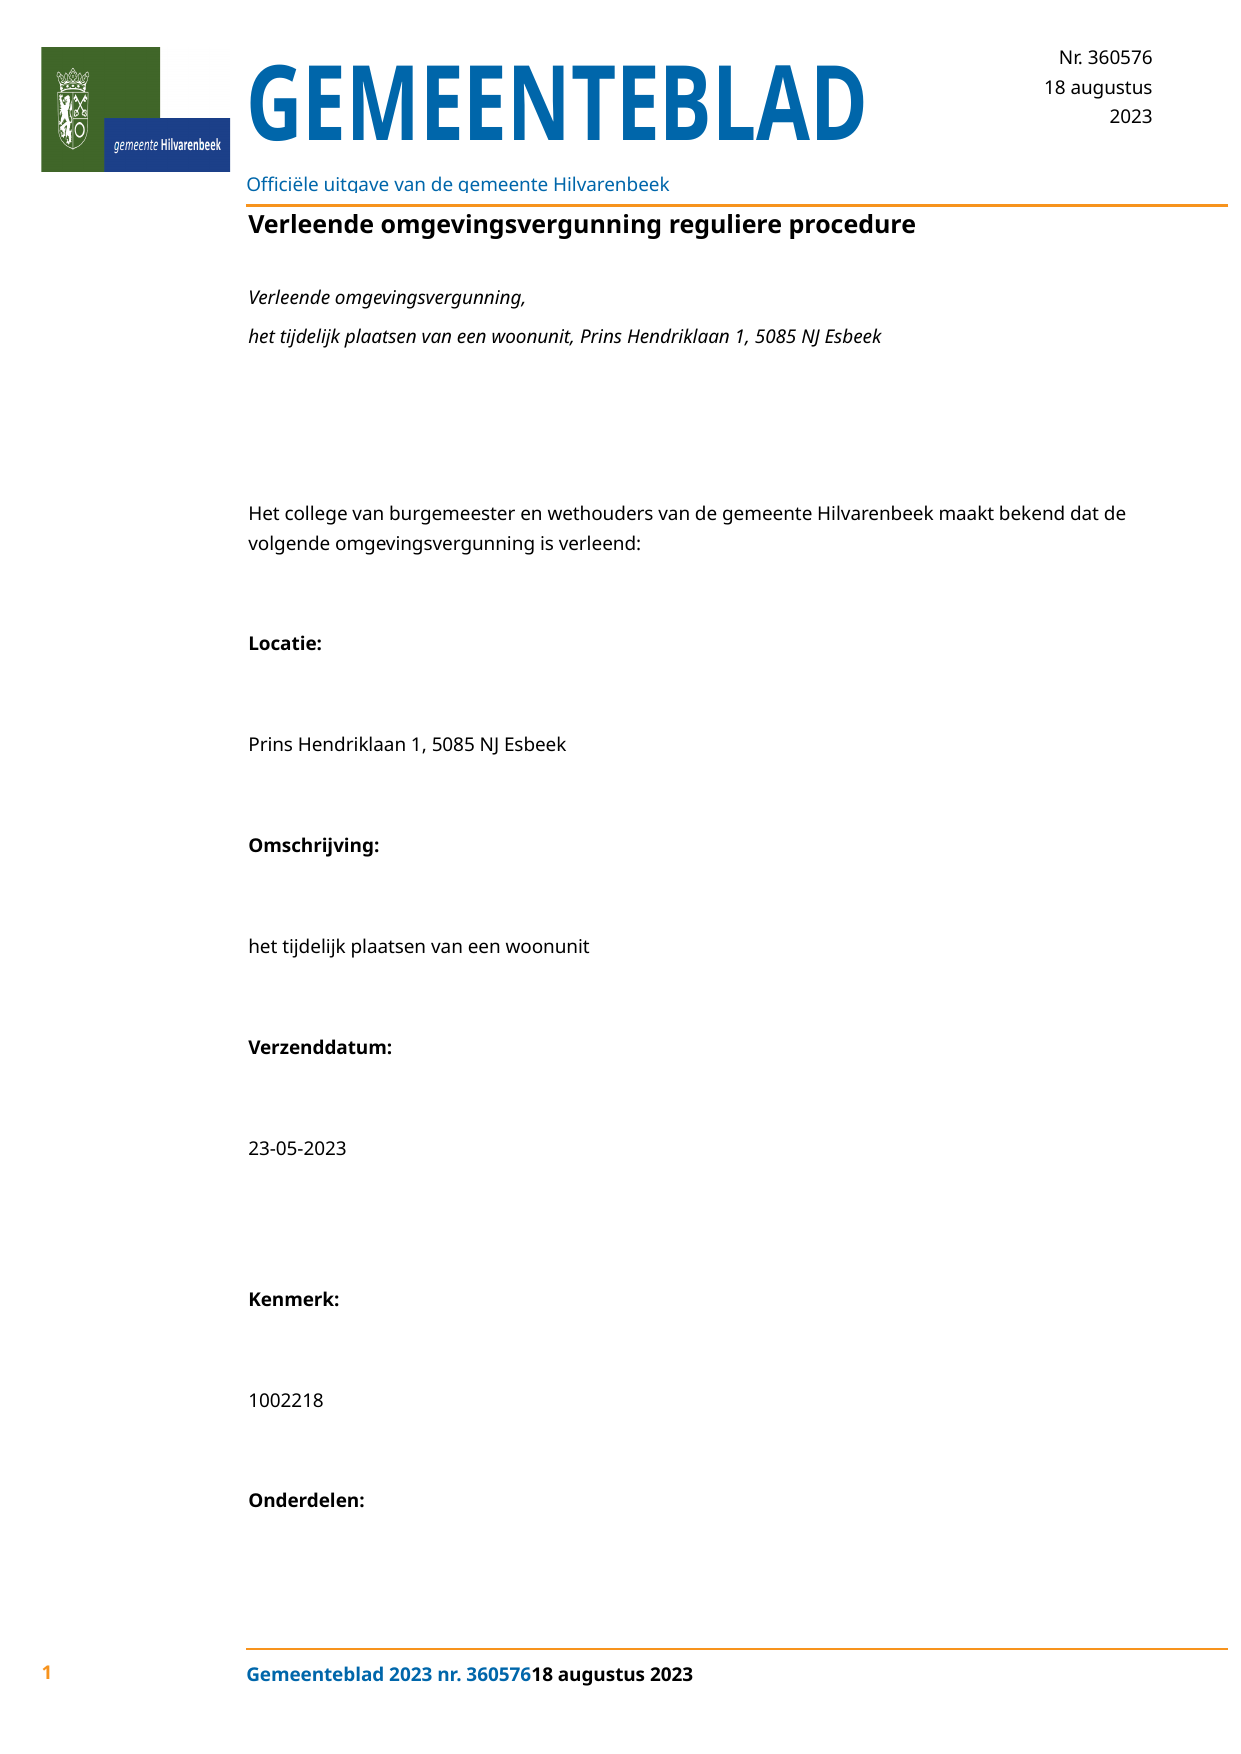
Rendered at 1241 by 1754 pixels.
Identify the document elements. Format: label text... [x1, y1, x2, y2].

text Het college van burgemeester en wethouders van de gemeente Hilvarenbeek maakt bekend dat de volgende omgevingsvergunning is verleend: [248, 500, 1152, 555]
text Kenmerk: [248, 1286, 1152, 1312]
text Omschrijving: [248, 832, 1152, 858]
text Onderdelen: [248, 1488, 1152, 1513]
text 23-05-2023 [248, 1135, 1152, 1160]
text Locatie: [248, 631, 1152, 656]
text Verzenddatum: [248, 1034, 1152, 1059]
text het tijdelijk plaatsen van een woonunit, Prins Hendriklaan 1, 5085 NJ Esbeek [248, 323, 1152, 349]
text Verleende omgevingsvergunning, [248, 284, 1152, 309]
text Verleende omgevingsvergunning reguliere procedure [248, 207, 1152, 241]
text 1002218 [248, 1387, 1152, 1412]
text het tijdelijk plaatsen van een woonunit [248, 933, 1152, 959]
text Prins Hendriklaan 1, 5085 NJ Esbeek [248, 731, 1152, 757]
picture [41, 47, 231, 172]
